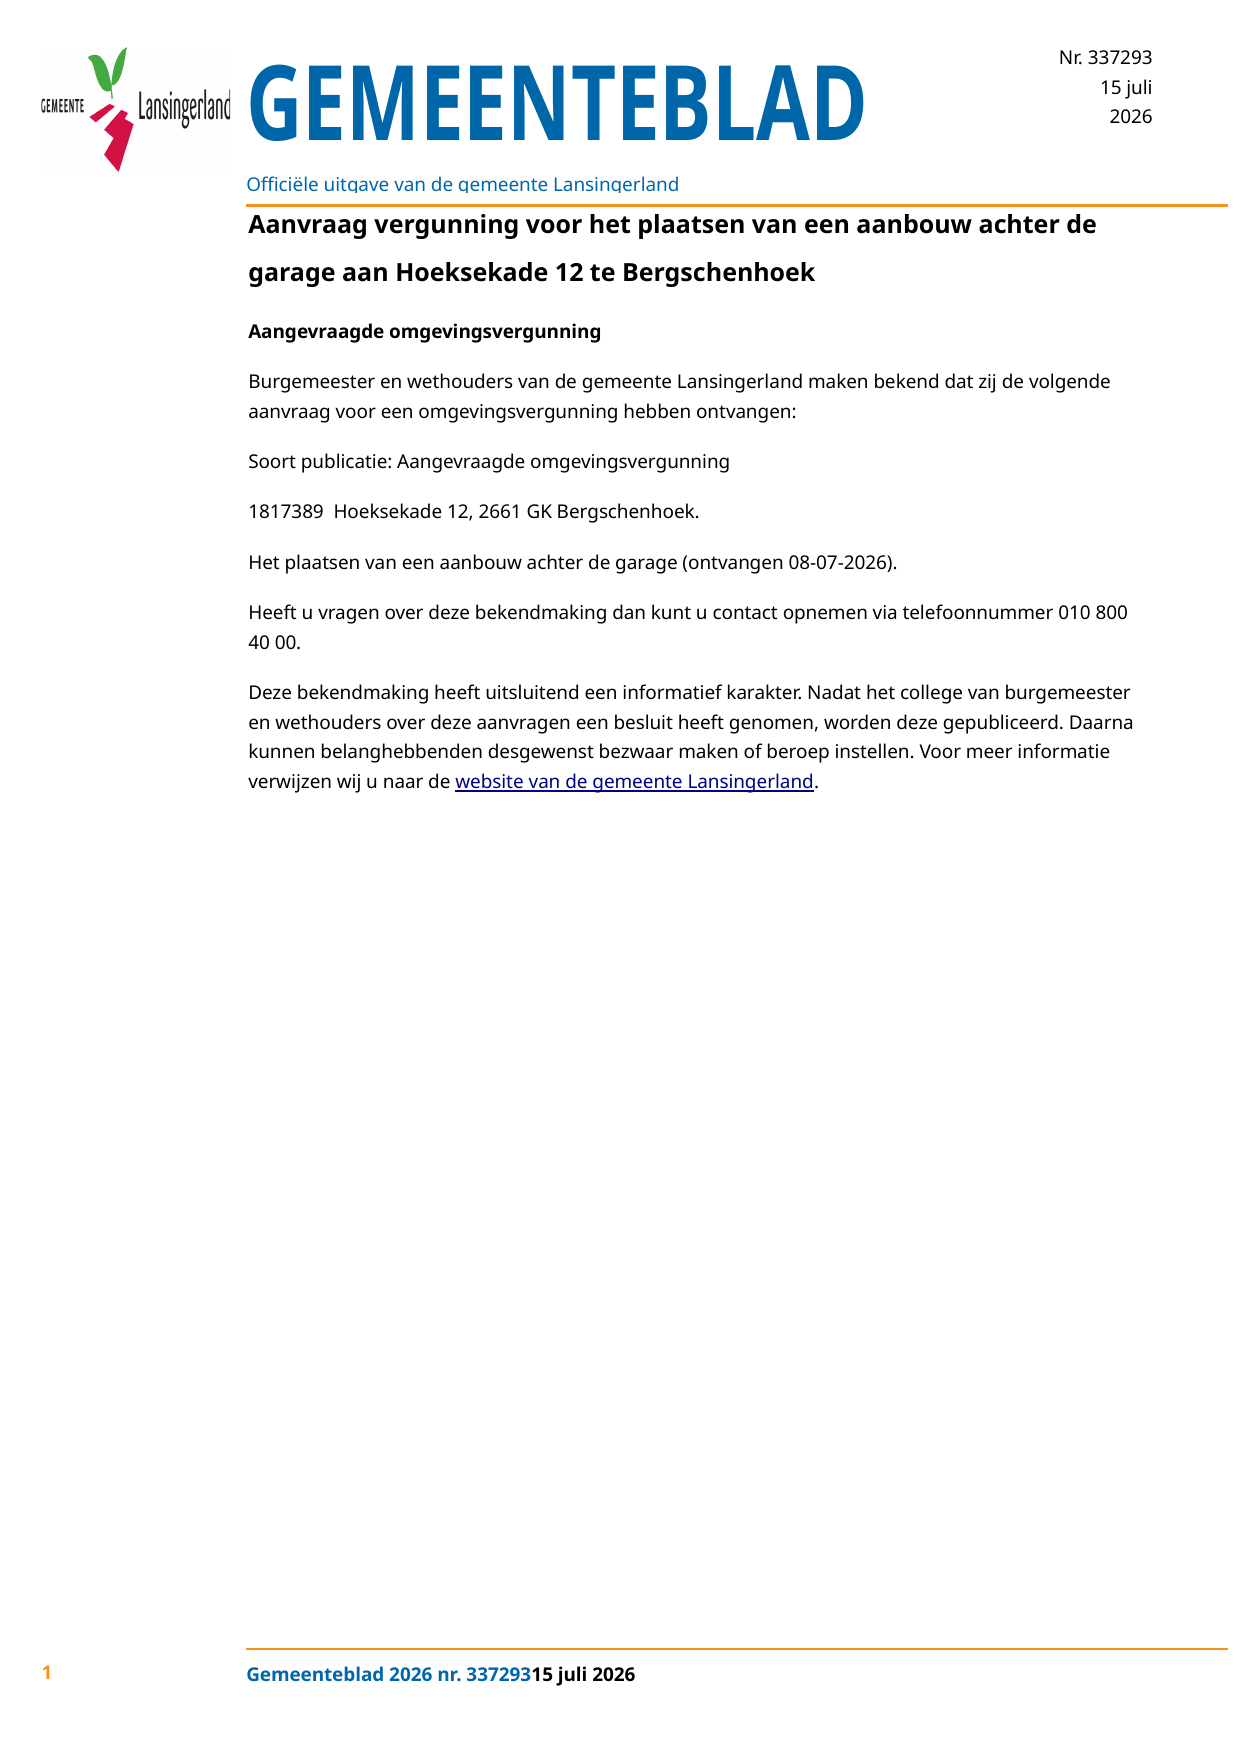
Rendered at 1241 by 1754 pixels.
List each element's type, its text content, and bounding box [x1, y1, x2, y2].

text Heeft u vragen over deze bekendmaking dan kunt u contact opnemen via telefoonnummer 010 800 40 00. [248, 599, 1152, 655]
text Burgemeester en wethouders van de gemeente Lansingerland maken bekend dat zij de volgende aanvraag voor een omgevingsvergunning hebben ontvangen: [248, 368, 1152, 424]
text Het plaatsen van een aanbouw achter de garage (ontvangen 08-07-2026). [248, 549, 1152, 575]
text Aanvraag vergunning voor het plaatsen van een aanbouw achter de garage aan Hoeksekade 12 te Bergschenhoek [248, 207, 1152, 288]
text 1817389 Hoeksekade 12, 2661 GK Bergschenhoek. [248, 499, 1152, 524]
text Aangevraagde omgevingsvergunning [248, 318, 1152, 344]
text Soort publicatie: Aangevraagde omgevingsvergunning [248, 448, 1152, 474]
picture [41, 47, 231, 172]
text Deze bekendmaking heeft uitsluitend een informatief karakter. Nadat het college van burgemeester en wethouders over deze aanvragen een besluit heeft genomen, worden deze gepubliceerd. Daarna kunnen belanghebbenden desgewenst bezwaar maken of beroep instellen. Voor meer informatie verwijzen wij u naar de website van de gemeente Lansingerland. [248, 679, 1152, 794]
